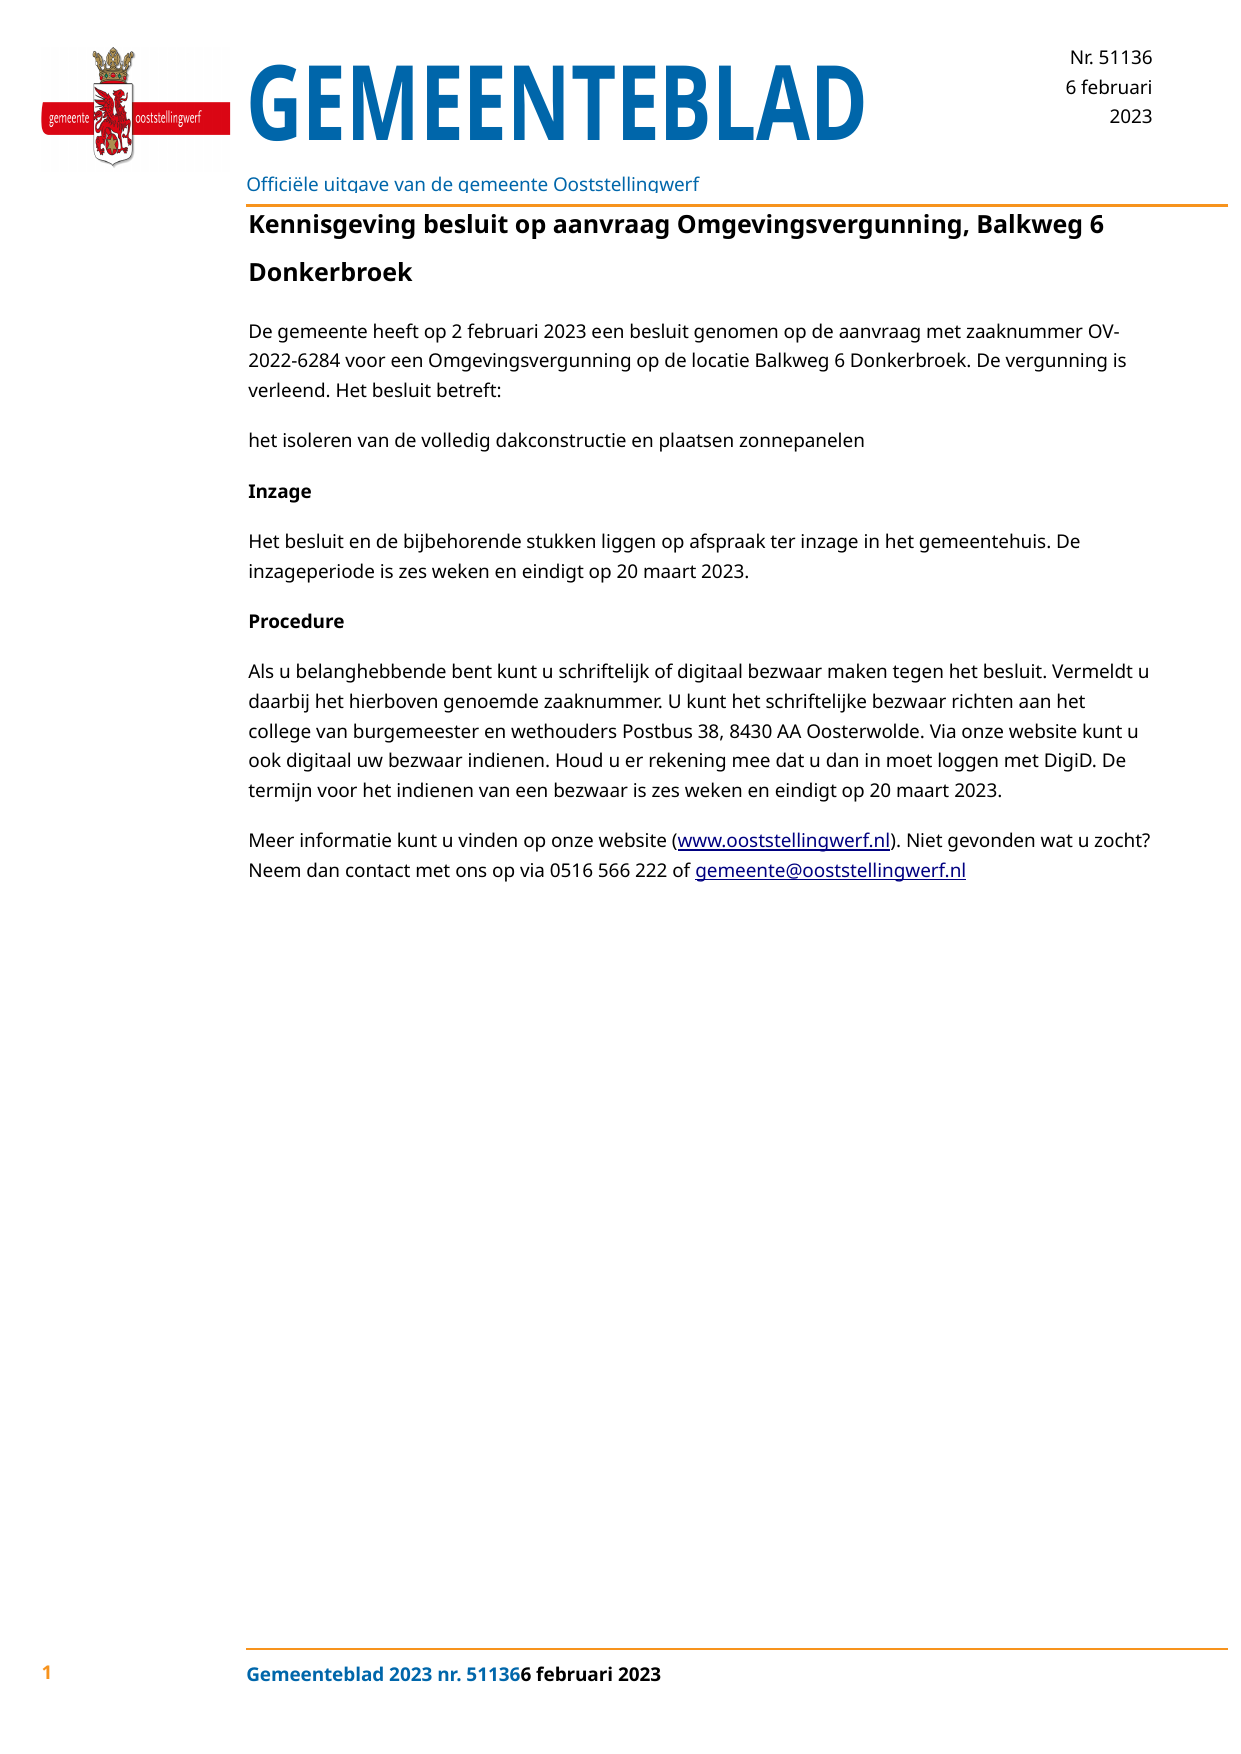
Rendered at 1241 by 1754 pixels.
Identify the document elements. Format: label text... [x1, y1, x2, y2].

text Meer informatie kunt u vinden op onze website (www.ooststellingwerf.nl). Niet gevonden wat u zocht? Neem dan contact met ons op via 0516 566 222 of gemeente@ooststellingwerf.nl [248, 827, 1152, 883]
text Als u belanghebbende bent kunt u schriftelijk of digitaal bezwaar maken tegen het besluit. Vermeldt u daarbij het hierboven genoemde zaaknummer. U kunt het schriftelijke bezwaar richten aan het college van burgemeester en wethouders Postbus 38, 8430 AA Oosterwolde. Via onze website kunt u ook digitaal uw bezwaar indienen. Houd u er rekening mee dat u dan in moet loggen met DigiD. De termijn voor het indienen van een bezwaar is zes weken en eindigt op 20 maart 2023. [248, 659, 1152, 803]
text Inzage [248, 478, 1152, 504]
text Kennisgeving besluit op aanvraag Omgevingsvergunning, Balkweg 6 Donkerbroek [248, 207, 1152, 288]
text De gemeente heeft op 2 februari 2023 een besluit genomen op de aanvraag met zaaknummer OV-2022-6284 voor een Omgevingsvergunning op de locatie Balkweg 6 Donkerbroek. De vergunning is verleend. Het besluit betreft: [248, 318, 1152, 403]
text Procedure [248, 608, 1152, 634]
picture [41, 47, 231, 172]
text Het besluit en de bijbehorende stukken liggen op afspraak ter inzage in het gemeentehuis. De inzageperiode is zes weken en eindigt op 20 maart 2023. [248, 528, 1152, 584]
text het isoleren van de volledig dakconstructie en plaatsen zonnepanelen [248, 427, 1152, 453]
